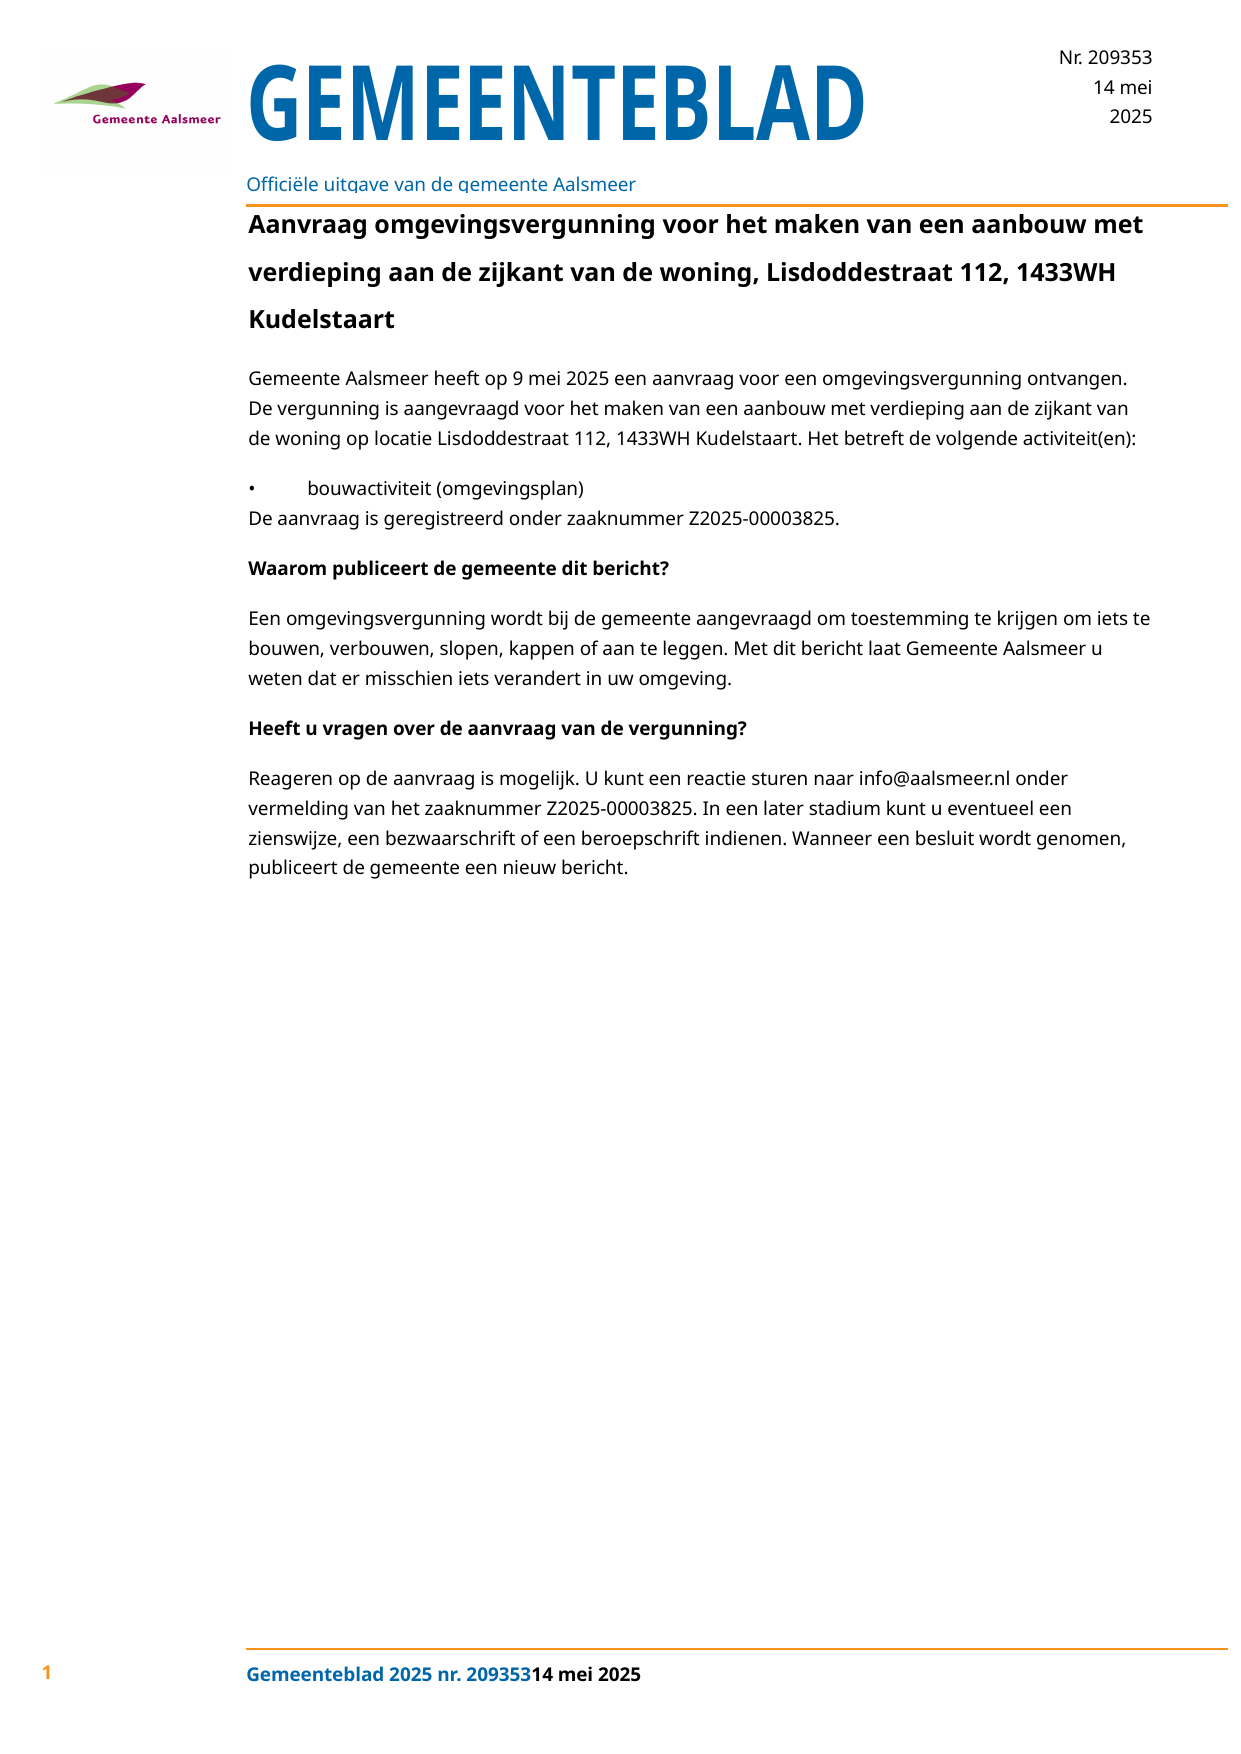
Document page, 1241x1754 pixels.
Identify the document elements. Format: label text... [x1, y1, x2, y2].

picture [41, 47, 231, 172]
text De aanvraag is geregistreerd onder zaaknummer Z2025-00003825. [248, 505, 1152, 530]
list bouwactiviteit (omgevingsplan) [248, 475, 1152, 501]
text Waarom publiceert de gemeente dit bericht? [248, 555, 1152, 581]
text Een omgevingsvergunning wordt bij de gemeente aangevraagd om toestemming te krijgen om iets te bouwen, verbouwen, slopen, kappen of aan te leggen. Met dit bericht laat Gemeente Aalsmeer u weten dat er misschien iets verandert in uw omgeving. [248, 606, 1152, 690]
text Gemeente Aalsmeer heeft op 9 mei 2025 een aanvraag voor een omgevingsvergunning ontvangen. De vergunning is aangevraagd voor het maken van een aanbouw met verdieping aan de zijkant van de woning op locatie Lisdoddestraat 112, 1433WH Kudelstaart. Het betreft de volgende activiteit(en): [248, 366, 1152, 450]
text Heeft u vragen over de aanvraag van de vergunning? [248, 715, 1152, 741]
text Reageren op de aanvraag is mogelijk. U kunt een reactie sturen naar info@aalsmeer.nl onder vermelding van het zaaknummer Z2025-00003825. In een later stadium kunt u eventueel een zienswijze, een bezwaarschrift of een beroepschrift indienen. Wanneer een besluit wordt genomen, publiceert de gemeente een nieuw bericht. [248, 766, 1152, 880]
text Aanvraag omgevingsvergunning voor het maken van een aanbouw met verdieping aan de zijkant van de woning, Lisdoddestraat 112, 1433WH Kudelstaart [248, 207, 1152, 336]
